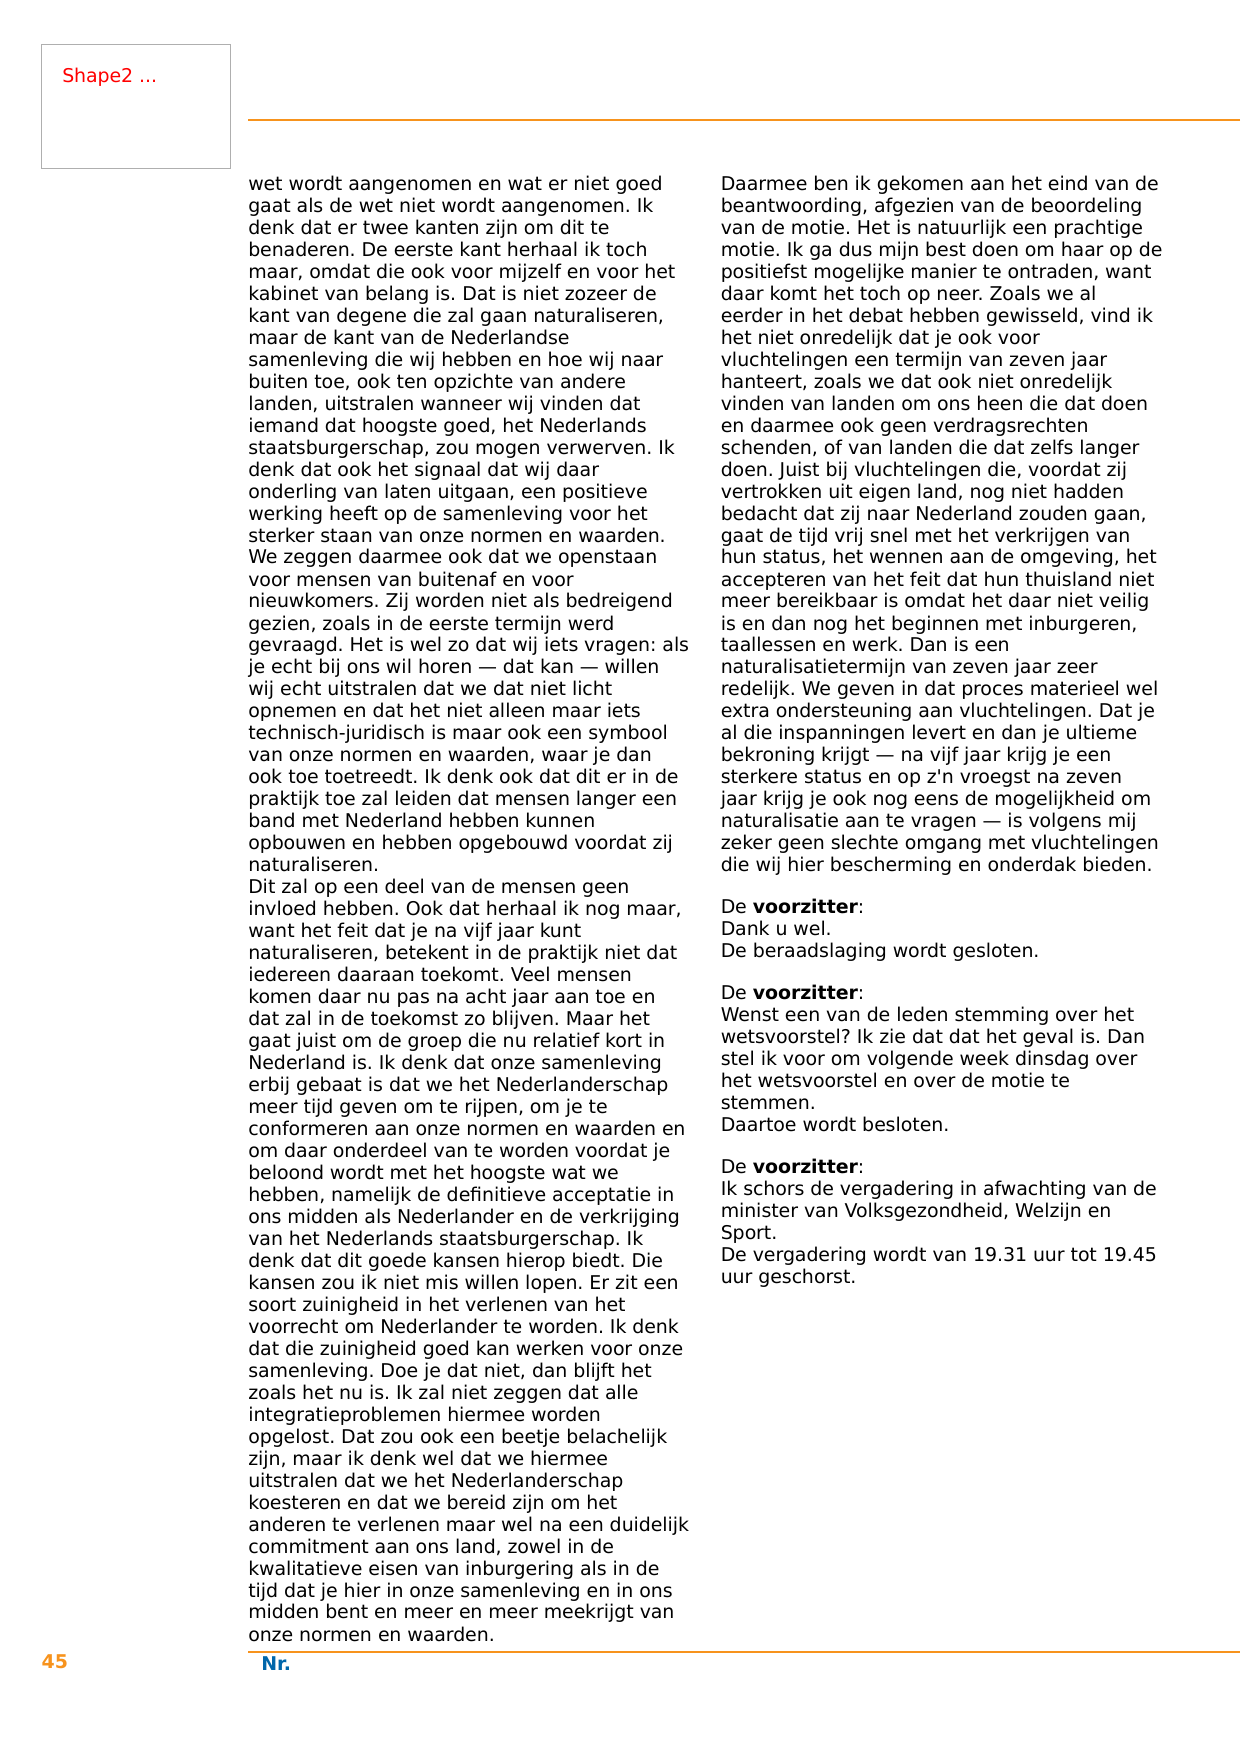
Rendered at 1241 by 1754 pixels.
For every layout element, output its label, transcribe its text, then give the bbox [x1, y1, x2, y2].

text De voorzitter: [721, 896, 1163, 918]
text De vergadering wordt van 19.31 uur tot 19.45 uur geschorst. [721, 1244, 1163, 1288]
text Ik schors de vergadering in afwachting van de minister van Volksgezondheid, Welzijn en Sport. [721, 1178, 1163, 1244]
text Wenst een van de leden stemming over het wetsvoorstel? Ik zie dat dat het geval is. Dan stel ik voor om volgende week dinsdag over het wetsvoorstel en over de motie te stemmen. [721, 1004, 1163, 1114]
text De voorzitter: [721, 1156, 1163, 1178]
text Daartoe wordt besloten. [721, 1114, 1163, 1136]
text Dit zal op een deel van de mensen geen invloed hebben. Ook dat herhaal ik nog maar, want het feit dat je na vijf jaar kunt naturaliseren, betekent in de praktijk niet dat iedereen daaraan toekomt. Veel mensen komen daar nu pas na acht jaar aan toe en dat zal in de toekomst zo blijven. Maar het gaat juist om de groep die nu relatief kort in Nederland is. Ik denk dat onze samenleving erbij gebaat is dat we het Nederlanderschap meer tijd geven om te rijpen, om je te conformeren aan onze normen en waarden en om daar onderdeel van te worden voordat je beloond wordt met het hoogste wat we hebben, namelijk de definitieve acceptatie in ons midden als Nederlander en de verkrijging van het Nederlands staatsburgerschap. Ik denk dat dit goede kansen hierop biedt. Die kansen zou ik niet mis willen lopen. Er zit een soort zuinigheid in het verlenen van het voorrecht om Nederlander te worden. Ik denk dat die zuinigheid goed kan werken voor onze samenleving. Doe je dat niet, dan blijft het zoals het nu is. Ik zal niet zeggen dat alle integratieproblemen hiermee worden opgelost. Dat zou ook een beetje belachelijk zijn, maar ik denk wel dat we hiermee uitstralen dat we het Nederlanderschap koesteren en dat we bereid zijn om het anderen te verlenen maar wel na een duidelijk commitment aan ons land, zowel in de kwalitatieve eisen van inburgering als in de tijd dat je hier in onze samenleving en in ons midden bent en meer en meer meekrijgt van onze normen en waarden. [248, 876, 691, 1645]
text wet wordt aangenomen en wat er niet goed gaat als de wet niet wordt aangenomen. Ik denk dat er twee kanten zijn om dit te benaderen. De eerste kant herhaal ik toch maar, omdat die ook voor mijzelf en voor het kabinet van belang is. Dat is niet zozeer de kant van degene die zal gaan naturaliseren, maar de kant van de Nederlandse samenleving die wij hebben en hoe wij naar buiten toe, ook ten opzichte van andere landen, uitstralen wanneer wij vinden dat iemand dat hoogste goed, het Nederlands staatsburgerschap, zou mogen verwerven. Ik denk dat ook het signaal dat wij daar onderling van laten uitgaan, een positieve werking heeft op de samenleving voor het sterker staan van onze normen en waarden. We zeggen daarmee ook dat we openstaan voor mensen van buitenaf en voor nieuwkomers. Zij worden niet als bedreigend gezien, zoals in de eerste termijn werd gevraagd. Het is wel zo dat wij iets vragen: als je echt bij ons wil horen — dat kan — willen wij echt uitstralen dat we dat niet licht opnemen en dat het niet alleen maar iets technisch-juridisch is maar ook een symbool van onze normen en waarden, waar je dan ook toe toetreedt. Ik denk ook dat dit er in de praktijk toe zal leiden dat mensen langer een band met Nederland hebben kunnen opbouwen en hebben opgebouwd voordat zij naturaliseren. [248, 173, 691, 876]
text De beraadslaging wordt gesloten. [721, 940, 1163, 962]
text Dank u wel. [721, 918, 1163, 940]
text Daarmee ben ik gekomen aan het eind van de beantwoording, afgezien van de beoordeling van de motie. Het is natuurlijk een prachtige motie. Ik ga dus mijn best doen om haar op de positiefst mogelijke manier te ontraden, want daar komt het toch op neer. Zoals we al eerder in het debat hebben gewisseld, vind ik het niet onredelijk dat je ook voor vluchtelingen een termijn van zeven jaar hanteert, zoals we dat ook niet onredelijk vinden van landen om ons heen die dat doen en daarmee ook geen verdragsrechten schenden, of van landen die dat zelfs langer doen. Juist bij vluchtelingen die, voordat zij vertrokken uit eigen land, nog niet hadden bedacht dat zij naar Nederland zouden gaan, gaat de tijd vrij snel met het verkrijgen van hun status, het wennen aan de omgeving, het accepteren van het feit dat hun thuisland niet meer bereikbaar is omdat het daar niet veilig is en dan nog het beginnen met inburgeren, taallessen en werk. Dan is een naturalisatietermijn van zeven jaar zeer redelijk. We geven in dat proces materieel wel extra ondersteuning aan vluchtelingen. Dat je al die inspanningen levert en dan je ultieme bekroning krijgt — na vijf jaar krijg je een sterkere status en op z'n vroegst na zeven jaar krijg je ook nog eens de mogelijkheid om naturalisatie aan te vragen — is volgens mij zeker geen slechte omgang met vluchtelingen die wij hier bescherming en onderdak bieden. [721, 173, 1163, 876]
text De voorzitter: [721, 982, 1163, 1004]
